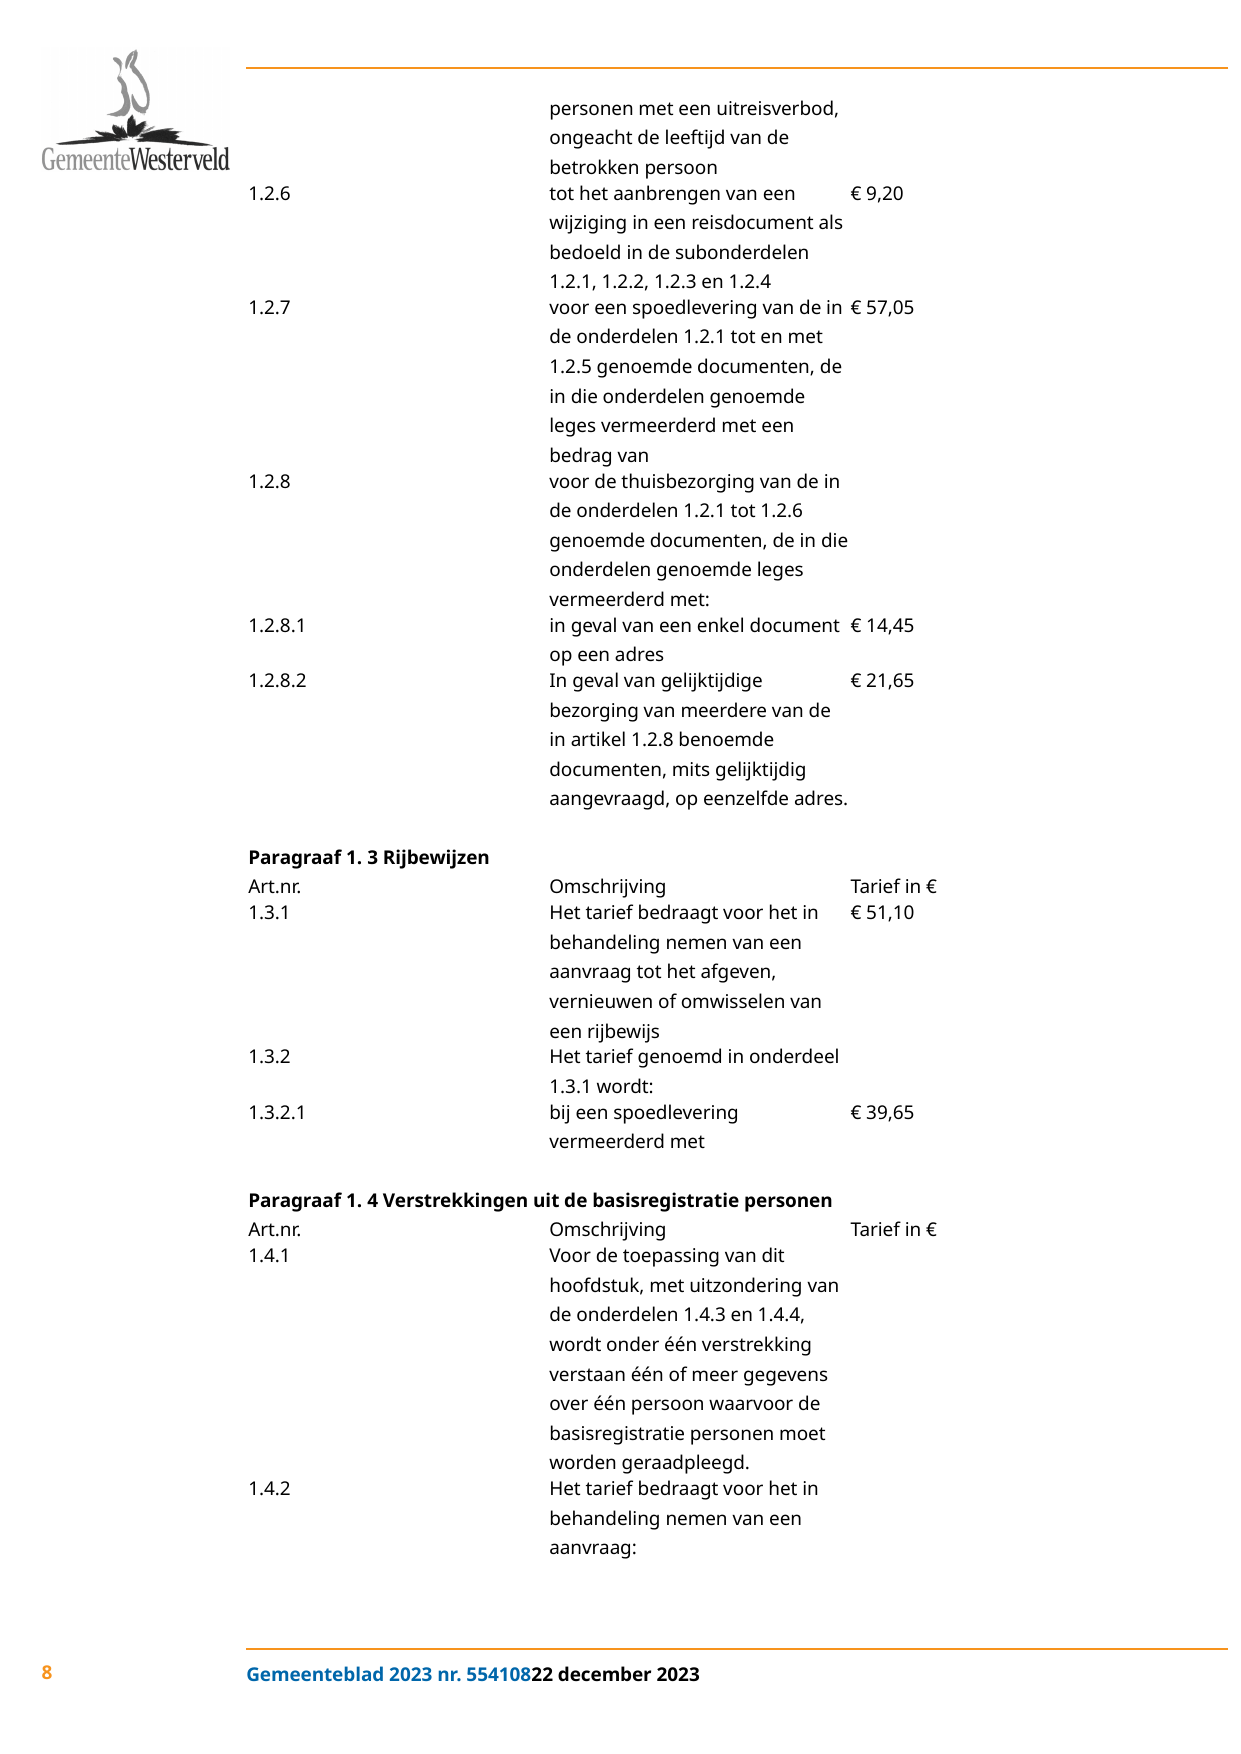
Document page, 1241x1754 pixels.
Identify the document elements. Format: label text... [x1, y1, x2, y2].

table_cell 1.2.7 [248, 294, 549, 468]
text Paragraaf 1. 4 Verstrekkingen uit de basisregistratie personen [248, 1187, 1152, 1213]
table_cell voor de thuisbezorging van de in de onderdelen 1.2.1 tot 1.2.6 genoemde documenten, de in die onderdelen genoemde leges vermeerderd met: [549, 468, 850, 612]
table_header Tarief in € [850, 1217, 1152, 1242]
table_cell Voor de toepassing van dit hoofdstuk, met uitzondering van de onderdelen 1.4.3 en 1.4.4, wordt onder één verstrekking verstaan één of meer gegevens over één persoon waarvoor de basisregistratie personen moet worden geraadpleegd. [549, 1243, 850, 1475]
table_cell € 39,65 [850, 1099, 1152, 1154]
table_header Omschrijving [549, 874, 850, 899]
table_cell 1.3.2 [248, 1044, 549, 1099]
table_cell € 51,10 [850, 900, 1152, 1043]
table_cell bij een spoedlevering vermeerderd met [549, 1099, 850, 1154]
table_cell € 57,05 [850, 294, 1152, 468]
table_cell [850, 468, 1152, 612]
table_cell voor een spoedlevering van de in de onderdelen 1.2.1 tot en met 1.2.5 genoemde documenten, de in die onderdelen genoemde leges vermeerderd met een bedrag van [549, 294, 850, 468]
table_cell € 9,20 [850, 180, 1152, 294]
table_cell 1.2.8.2 [248, 667, 549, 811]
table_cell [850, 1243, 1152, 1475]
table_cell [850, 95, 1152, 180]
table_header Art.nr. [248, 874, 549, 899]
table_cell personen met een uitreisverbod, ongeacht de leeftijd van de betrokken persoon [549, 95, 850, 180]
table_cell 1.4.1 [248, 1243, 549, 1475]
table_cell Het tarief bedraagt voor het in behandeling nemen van een aanvraag: [549, 1475, 850, 1560]
table_header Art.nr. [248, 1217, 549, 1242]
table_cell 1.2.6 [248, 180, 549, 294]
table_cell 1.3.1 [248, 900, 549, 1043]
table_cell tot het aanbrengen van een wijziging in een reisdocument als bedoeld in de subonderdelen 1.2.1, 1.2.2, 1.2.3 en 1.2.4 [549, 180, 850, 294]
table_cell [850, 1475, 1152, 1560]
table_cell in geval van een enkel document op een adres [549, 612, 850, 667]
table_header Omschrijving [549, 1217, 850, 1242]
table_cell 1.4.2 [248, 1475, 549, 1560]
table_cell € 21,65 [850, 667, 1152, 811]
table_header Tarief in € [850, 874, 1152, 899]
table_cell Het tarief genoemd in onderdeel 1.3.1 wordt: [549, 1044, 850, 1099]
table_cell € 14,45 [850, 612, 1152, 667]
picture [41, 47, 231, 172]
table_cell Het tarief bedraagt voor het in behandeling nemen van een aanvraag tot het afgeven, vernieuwen of omwisselen van een rijbewijs [549, 900, 850, 1043]
text Paragraaf 1. 3 Rijbewijzen [248, 844, 1152, 870]
table_cell In geval van gelijktijdige bezorging van meerdere van de in artikel 1.2.8 benoemde documenten, mits gelijktijdig aangevraagd, op eenzelfde adres. [549, 667, 850, 811]
table_cell 1.2.8 [248, 468, 549, 612]
table_cell [248, 95, 549, 180]
table_cell [850, 1044, 1152, 1099]
table_cell 1.3.2.1 [248, 1099, 549, 1154]
table_cell 1.2.8.1 [248, 612, 549, 667]
